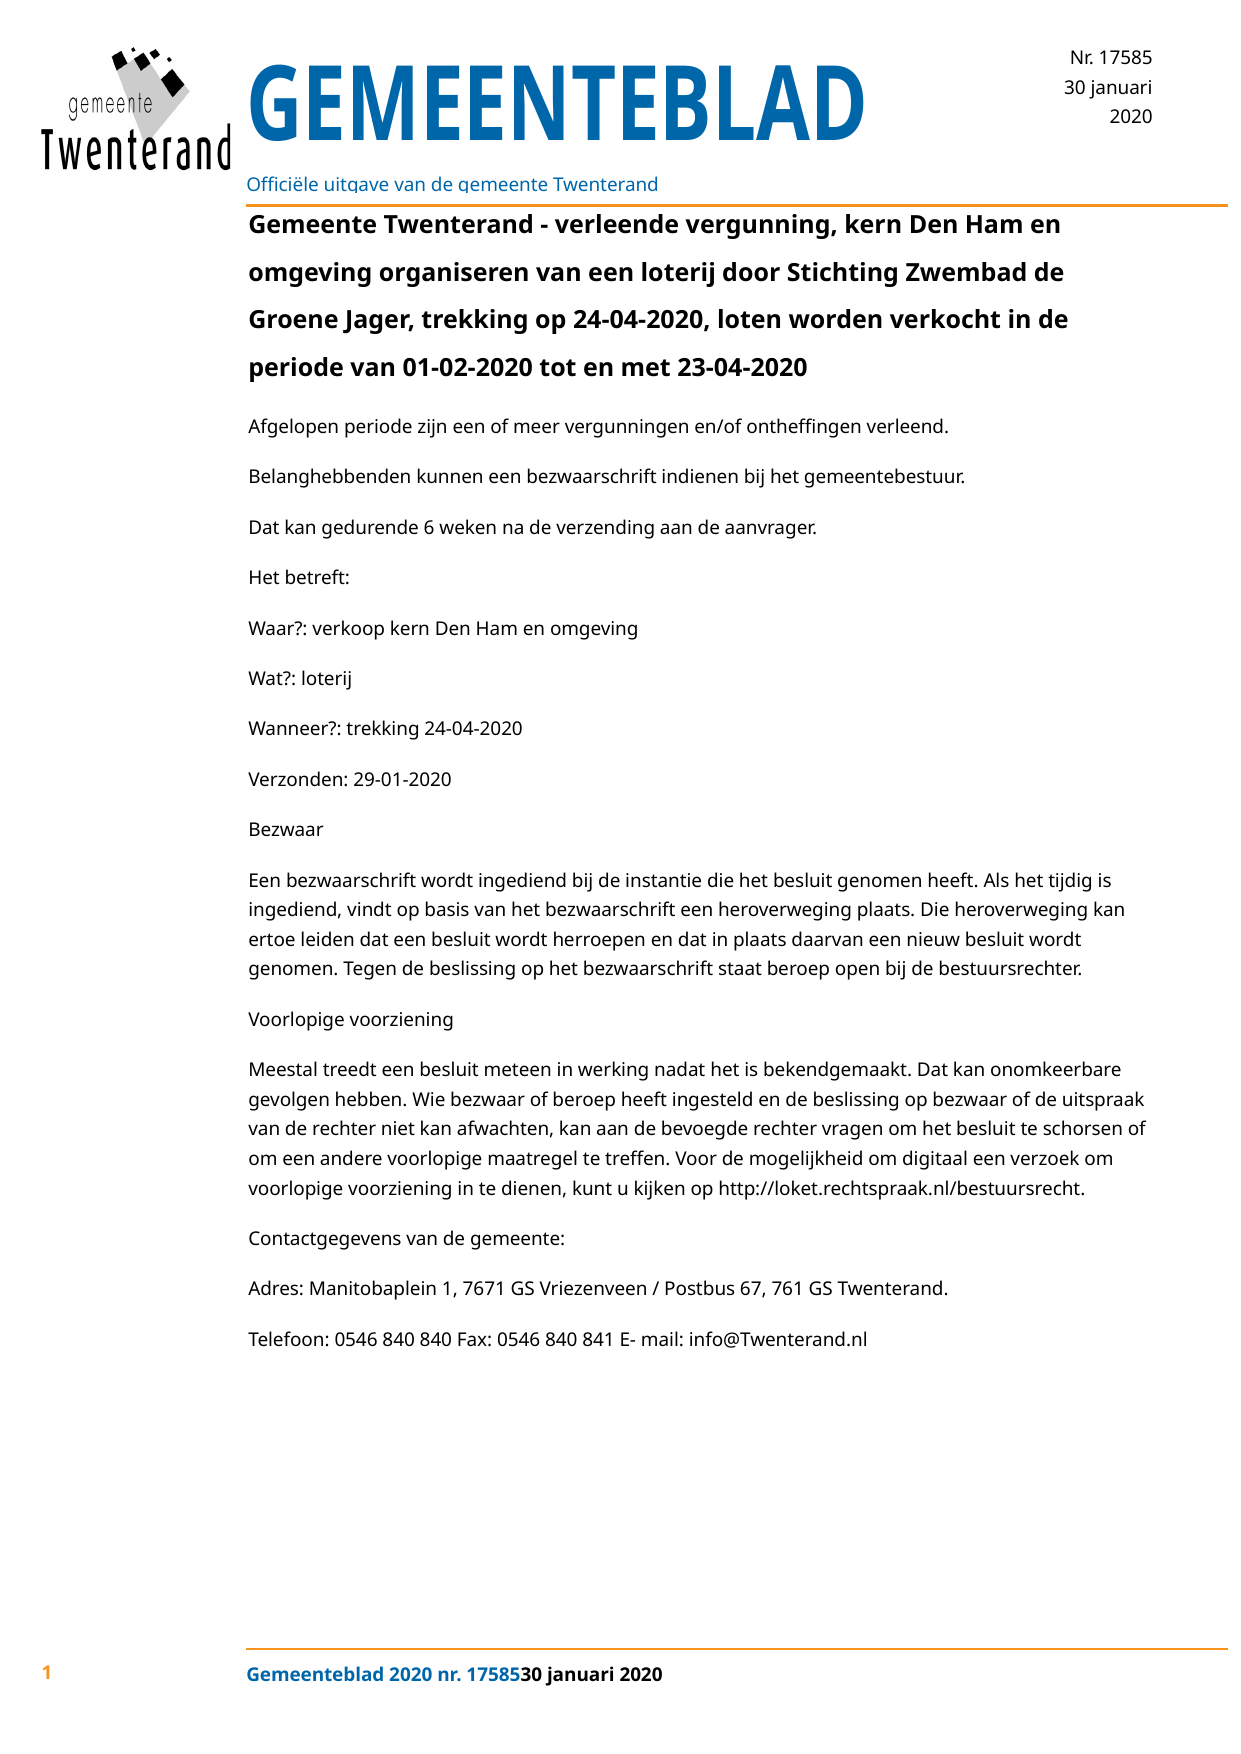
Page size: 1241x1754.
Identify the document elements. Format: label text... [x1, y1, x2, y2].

text Het betreft: [248, 564, 1152, 590]
text Een bezwaarschrift wordt ingediend bij de instantie die het besluit genomen heeft. Als het tijdig is ingediend, vindt op basis van het bezwaarschrift een heroverweging plaats. Die heroverweging kan ertoe leiden dat een besluit wordt herroepen en dat in plaats daarvan een nieuw besluit wordt genomen. Tegen de beslissing op het bezwaarschrift staat beroep open bij de bestuursrechter. [248, 867, 1152, 981]
text Wat?: loterij [248, 665, 1152, 691]
text Verzonden: 29-01-2020 [248, 766, 1152, 792]
text Wanneer?: trekking 24-04-2020 [248, 716, 1152, 741]
text Adres: Manitobaplein 1, 7671 GS Vriezenveen / Postbus 67, 761 GS Twenterand. [248, 1276, 1152, 1301]
text Voorlopige voorziening [248, 1006, 1152, 1032]
text Afgelopen periode zijn een of meer vergunningen en/of ontheffingen verleend. [248, 413, 1152, 439]
picture [41, 47, 231, 172]
text Contactgegevens van de gemeente: [248, 1225, 1152, 1251]
text Meestal treedt een besluit meteen in werking nadat het is bekendgemaakt. Dat kan onomkeerbare gevolgen hebben. Wie bezwaar of beroep heeft ingesteld en de beslissing op bezwaar of de uitspraak van de rechter niet kan afwachten, kan aan de bevoegde rechter vragen om het besluit te schorsen of om een andere voorlopige maatregel te treffen. Voor de mogelijkheid om digitaal een verzoek om voorlopige voorziening in te dienen, kunt u kijken op http://loket.rechtspraak.nl/bestuursrecht. [248, 1056, 1152, 1201]
text Gemeente Twenterand - verleende vergunning, kern Den Ham en omgeving organiseren van een loterij door Stichting Zwembad de Groene Jager, trekking op 24-04-2020, loten worden verkocht in de periode van 01-02-2020 tot en met 23-04-2020 [248, 207, 1152, 384]
text Belanghebbenden kunnen een bezwaarschrift indienen bij het gemeentebestuur. [248, 463, 1152, 489]
text Waar?: verkoop kern Den Ham en omgeving [248, 615, 1152, 641]
text Bezwaar [248, 816, 1152, 842]
text Telefoon: 0546 840 840 Fax: 0546 840 841 E- mail: info@Twenterand.nl [248, 1326, 1152, 1352]
text Dat kan gedurende 6 weken na de verzending aan de aanvrager. [248, 514, 1152, 540]
